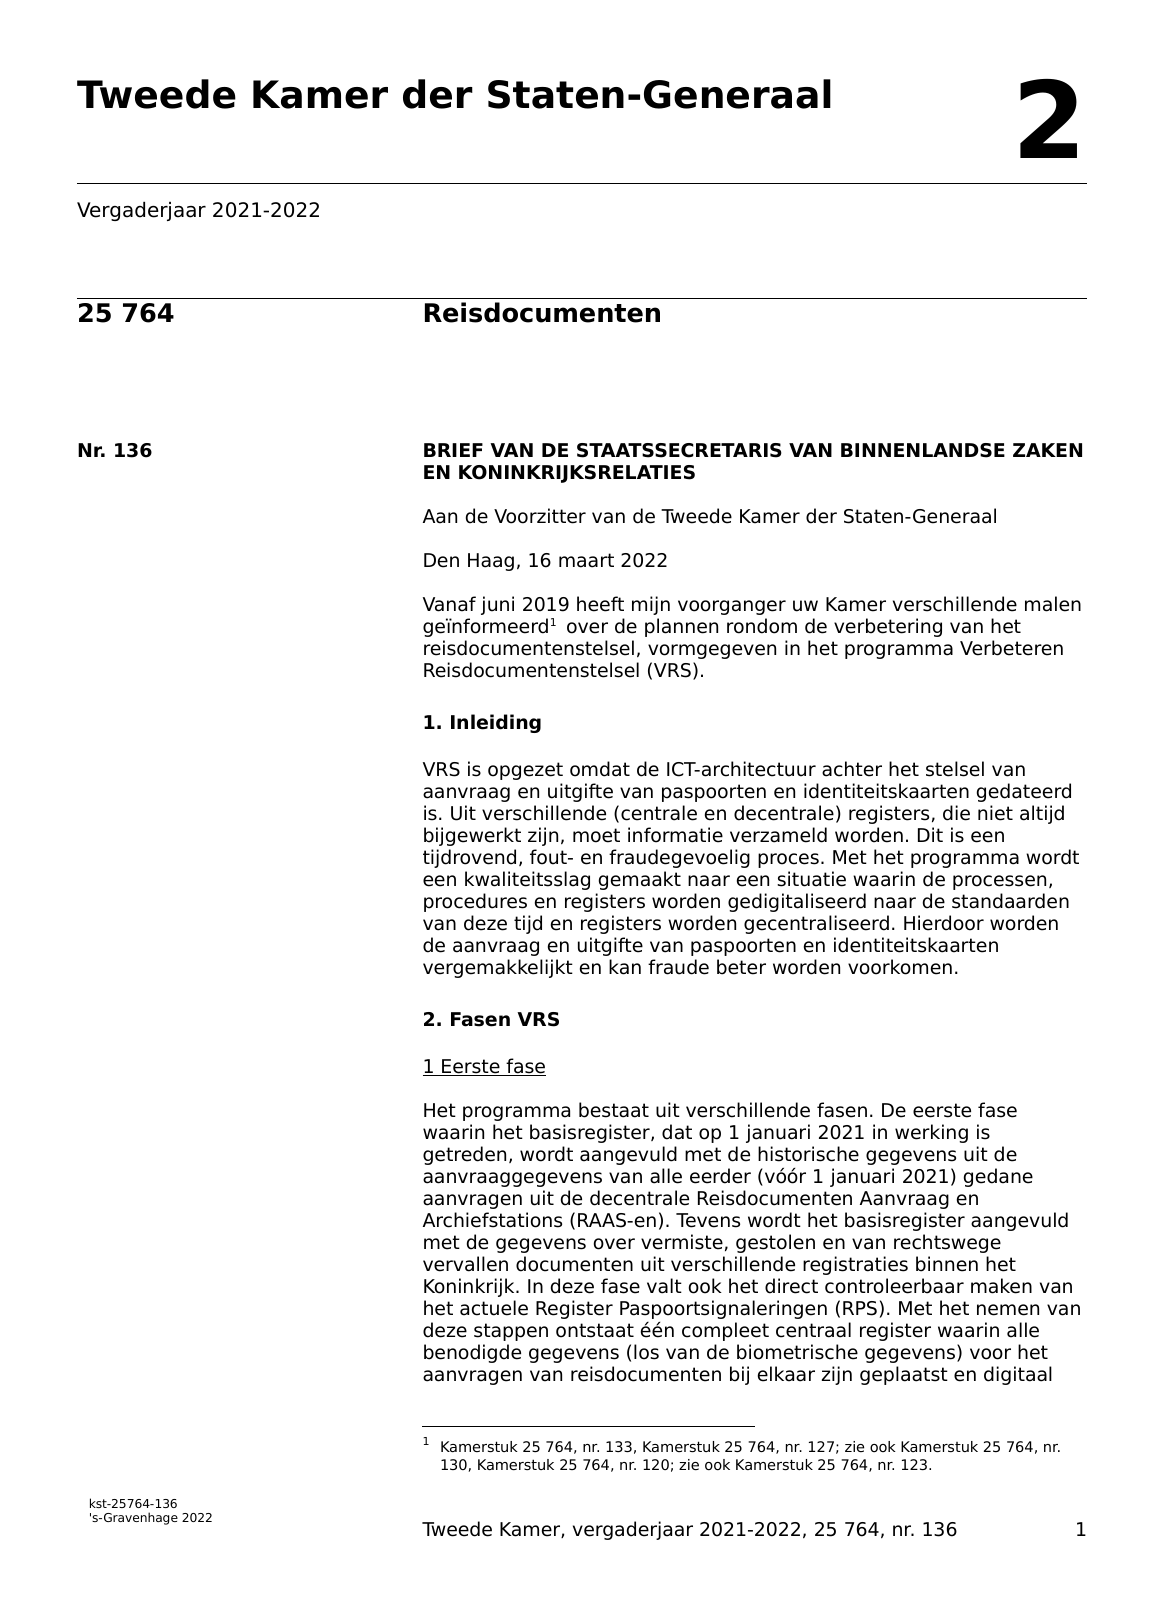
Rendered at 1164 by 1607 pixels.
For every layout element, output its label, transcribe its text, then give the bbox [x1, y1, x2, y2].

subtitle Nr. 136 BRIEF VAN DE STAATSSECRETARIS VAN BINNENLANDSE ZAKEN EN KONINKRIJKSRELATIES [77, 440, 1087, 484]
text Het programma bestaat uit verschillende fasen. De eerste fase waarin het basisregister, dat op 1 januari 2021 in werking is getreden, wordt aangevuld met de historische gegevens uit de aanvraaggegevens van alle eerder (vóór 1 januari 2021) gedane aanvragen uit de decentrale Reisdocumenten Aanvraag en Archiefstations (RAAS-en). Tevens wordt het basisregister aangevuld met de gegevens over vermiste, gestolen en van rechtswege vervallen documenten uit verschillende registraties binnen het Koninkrijk. In deze fase valt ook het direct controleerbaar maken van het actuele Register Paspoortsignaleringen (RPS). Met het nemen van deze stappen ontstaat één compleet centraal register waarin alle benodigde gegevens (los van de biometrische gegevens) voor het aanvragen van reisdocumenten bij elkaar zijn geplaatst en digitaal [422, 1100, 1087, 1386]
text VRS is opgezet omdat de ICT-architectuur achter het stelsel van aanvraag en uitgifte van paspoorten en identiteitskaarten gedateerd is. Uit verschillende (centrale en decentrale) registers, die niet altijd bijgewerkt zijn, moet informatie verzameld worden. Dit is een tijdrovend, fout- en fraudegevoelig proces. Met het programma wordt een kwaliteitsslag gemaakt naar een situatie waarin de processen, procedures en registers worden gedigitaliseerd naar de standaarden van deze tijd en registers worden gecentraliseerd. Hierdoor worden de aanvraag en uitgifte van paspoorten en identiteitskaarten vergemakkelijkt en kan fraude beter worden voorkomen. [422, 759, 1087, 979]
text 's-Gravenhage 2022 [88, 1511, 323, 1525]
text Vanaf juni 2019 heeft mijn voorganger uw Kamer verschillende malen geïnformeerd over de plannen rondom de verbetering van het reisdocumentenstelsel, vormgegeven in het programma Verbeteren Reisdocumentenstelsel (VRS). [422, 594, 1087, 682]
text Kamerstuk 25 764, nr. 133, Kamerstuk 25 764, nr. 127; zie ook Kamerstuk 25 764, nr. 130, Kamerstuk 25 764, nr. 120; zie ook Kamerstuk 25 764, nr. 123. [422, 1435, 1087, 1474]
text Aan de Voorzitter van de Tweede Kamer der Staten-Generaal [422, 506, 1087, 528]
table_cell Vergaderjaar 2021-2022 [77, 184, 1087, 298]
subtitle 1 Eerste fase [422, 1056, 1087, 1078]
text Den Haag, 16 maart 2022 [422, 550, 1087, 572]
text kst-25764-136 [88, 1497, 323, 1511]
table_header Tweede Kamer der Staten-Generaal [77, 59, 886, 183]
subtitle 2. Fasen VRS [422, 1009, 1087, 1031]
table_header 2 [886, 59, 1087, 183]
subtitle 1. Inleiding [422, 712, 1087, 734]
subtitle 25 764 Reisdocumenten [77, 299, 1087, 329]
